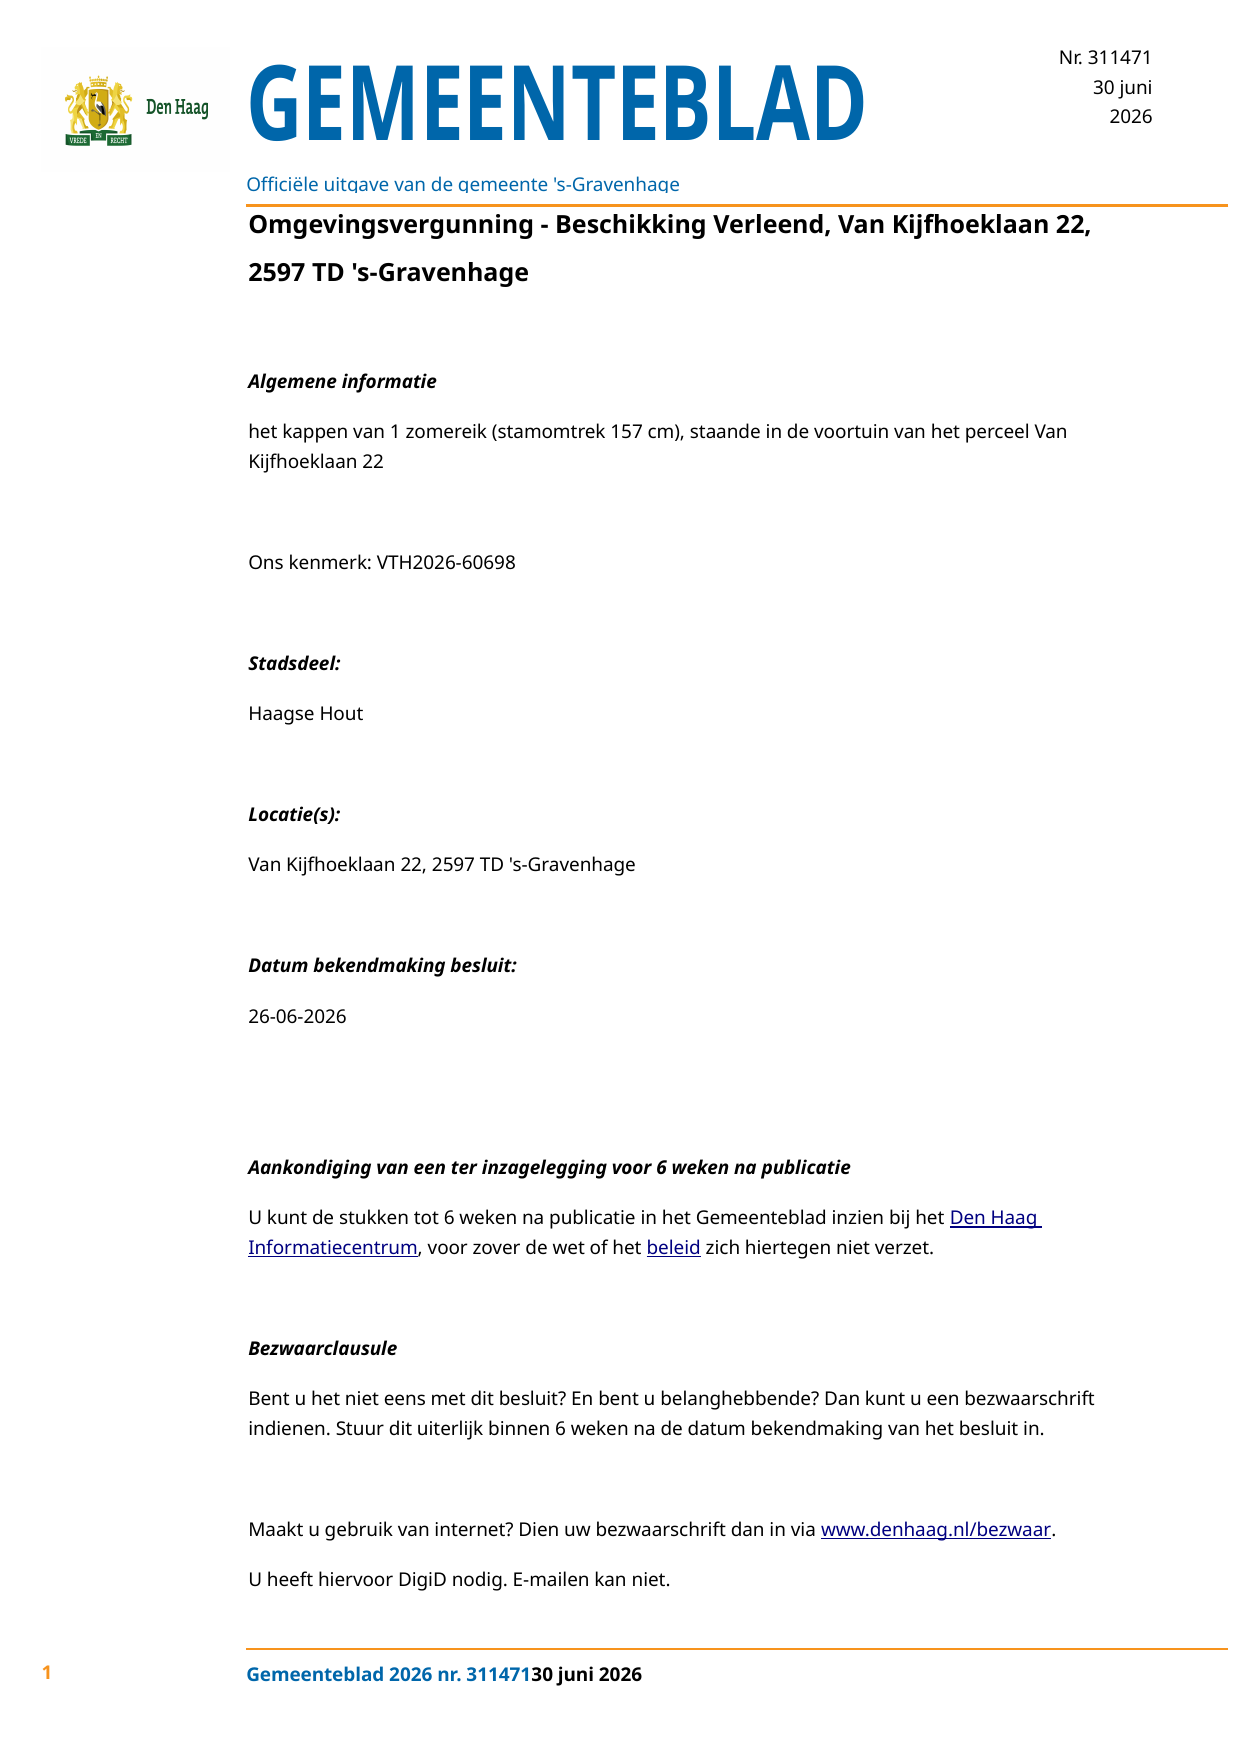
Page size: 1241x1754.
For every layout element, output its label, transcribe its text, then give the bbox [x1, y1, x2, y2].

text Ons kenmerk: VTH2026-60698 [248, 549, 1152, 575]
text Van Kijfhoeklaan 22, 2597 TD 's-Gravenhage [248, 852, 1152, 877]
text U kunt de stukken tot 6 weken na publicatie in het Gemeenteblad inzien bij het Den Haag Informatiecentrum, voor zover de wet of het beleid zich hiertegen niet verzet. [248, 1204, 1152, 1260]
text Bezwaarclausule [248, 1335, 1152, 1361]
text Algemene informatie [248, 368, 1152, 394]
text het kappen van 1 zomereik (stamomtrek 157 cm), staande in de voortuin van het perceel Van Kijfhoeklaan 22 [248, 419, 1152, 474]
text Aankondiging van een ter inzagelegging voor 6 weken na publicatie [248, 1154, 1152, 1180]
text Stadsdeel: [248, 650, 1152, 676]
text Locatie(s): [248, 801, 1152, 827]
text Bent u het niet eens met dit besluit? En bent u belanghebbende? Dan kunt u een bezwaarschrift indienen. Stuur dit uiterlijk binnen 6 weken na de datum bekendmaking van het besluit in. [248, 1385, 1152, 1441]
text Haagse Hout [248, 700, 1152, 726]
picture [41, 47, 231, 172]
text 26-06-2026 [248, 1003, 1152, 1029]
text Datum bekendmaking besluit: [248, 952, 1152, 978]
text U heeft hiervoor DigiD nodig. E-mailen kan niet. [248, 1566, 1152, 1592]
text Maakt u gebruik van internet? Dien uw bezwaarschrift dan in via www.denhaag.nl/bezwaar. [248, 1516, 1152, 1542]
text Omgevingsvergunning - Beschikking Verleend, Van Kijfhoeklaan 22, 2597 TD 's-Gravenhage [248, 207, 1152, 288]
